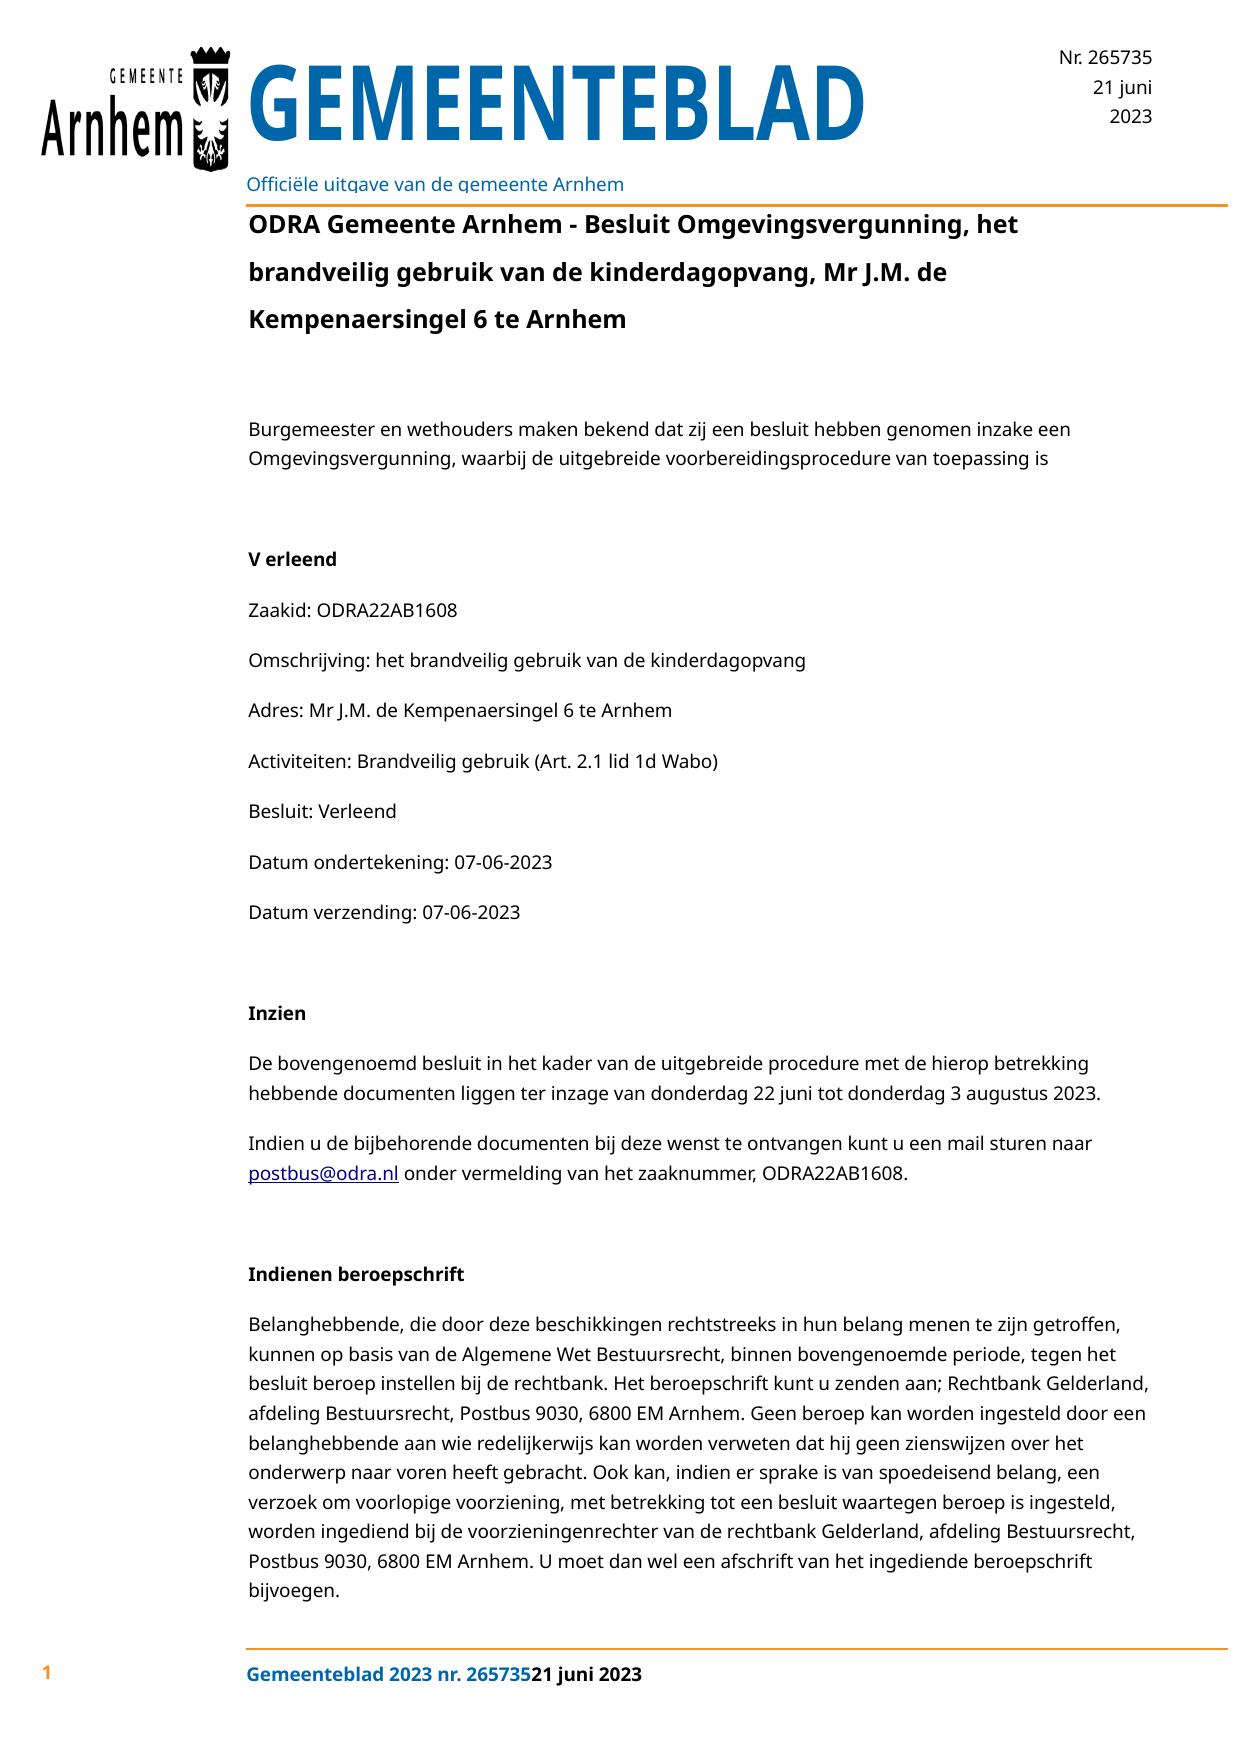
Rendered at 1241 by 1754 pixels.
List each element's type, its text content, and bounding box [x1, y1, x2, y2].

text Adres: Mr J.M. de Kempenaersingel 6 te Arnhem [248, 698, 1152, 723]
text Datum verzending: 07-06-2023 [248, 899, 1152, 925]
text Activiteiten: Brandveilig gebruik (Art. 2.1 lid 1d Wabo) [248, 748, 1152, 774]
text ODRA Gemeente Arnhem - Besluit Omgevingsvergunning, het brandveilig gebruik van de kinderdagopvang, Mr J.M. de Kempenaersingel 6 te Arnhem [248, 207, 1152, 336]
text Belanghebbende, die door deze beschikkingen rechtstreeks in hun belang menen te zijn getroffen, kunnen op basis van de Algemene Wet Bestuursrecht, binnen bovengenoemde periode, tegen het besluit beroep instellen bij de rechtbank. Het beroepschrift kunt u zenden aan; Rechtbank Gelderland, afdeling Bestuursrecht, Postbus 9030, 6800 EM Arnhem. Geen beroep kan worden ingesteld door een belanghebbende aan wie redelijkerwijs kan worden verweten dat hij geen zienswijzen over het onderwerp naar voren heeft gebracht. Ook kan, indien er sprake is van spoedeisend belang, een verzoek om voorlopige voorziening, met betrekking tot een besluit waartegen beroep is ingesteld, worden ingediend bij de voorzieningenrechter van de rechtbank Gelderland, afdeling Bestuursrecht, Postbus 9030, 6800 EM Arnhem. U moet dan wel een afschrift van het ingediende beroepschrift bijvoegen. [248, 1311, 1152, 1603]
picture [41, 47, 231, 172]
text Inzien [248, 1000, 1152, 1026]
text Datum ondertekening: 07-06-2023 [248, 849, 1152, 874]
text Burgemeester en wethouders maken bekend dat zij een besluit hebben genomen inzake een Omgevingsvergunning, waarbij de uitgebreide voorbereidingsprocedure van toepassing is [248, 416, 1152, 471]
text V erleend [248, 546, 1152, 572]
text Indien u de bijbehorende documenten bij deze wenst te ontvangen kunt u een mail sturen naar postbus@odra.nl onder vermelding van het zaaknummer, ODRA22AB1608. [248, 1131, 1152, 1186]
text De bovengenoemd besluit in het kader van de uitgebreide procedure met de hierop betrekking hebbende documenten liggen ter inzage van donderdag 22 juni tot donderdag 3 augustus 2023. [248, 1051, 1152, 1106]
text Indienen beroepschrift [248, 1261, 1152, 1287]
text Zaakid: ODRA22AB1608 [248, 597, 1152, 622]
text Besluit: Verleend [248, 798, 1152, 824]
text Omschrijving: het brandveilig gebruik van de kinderdagopvang [248, 647, 1152, 673]
